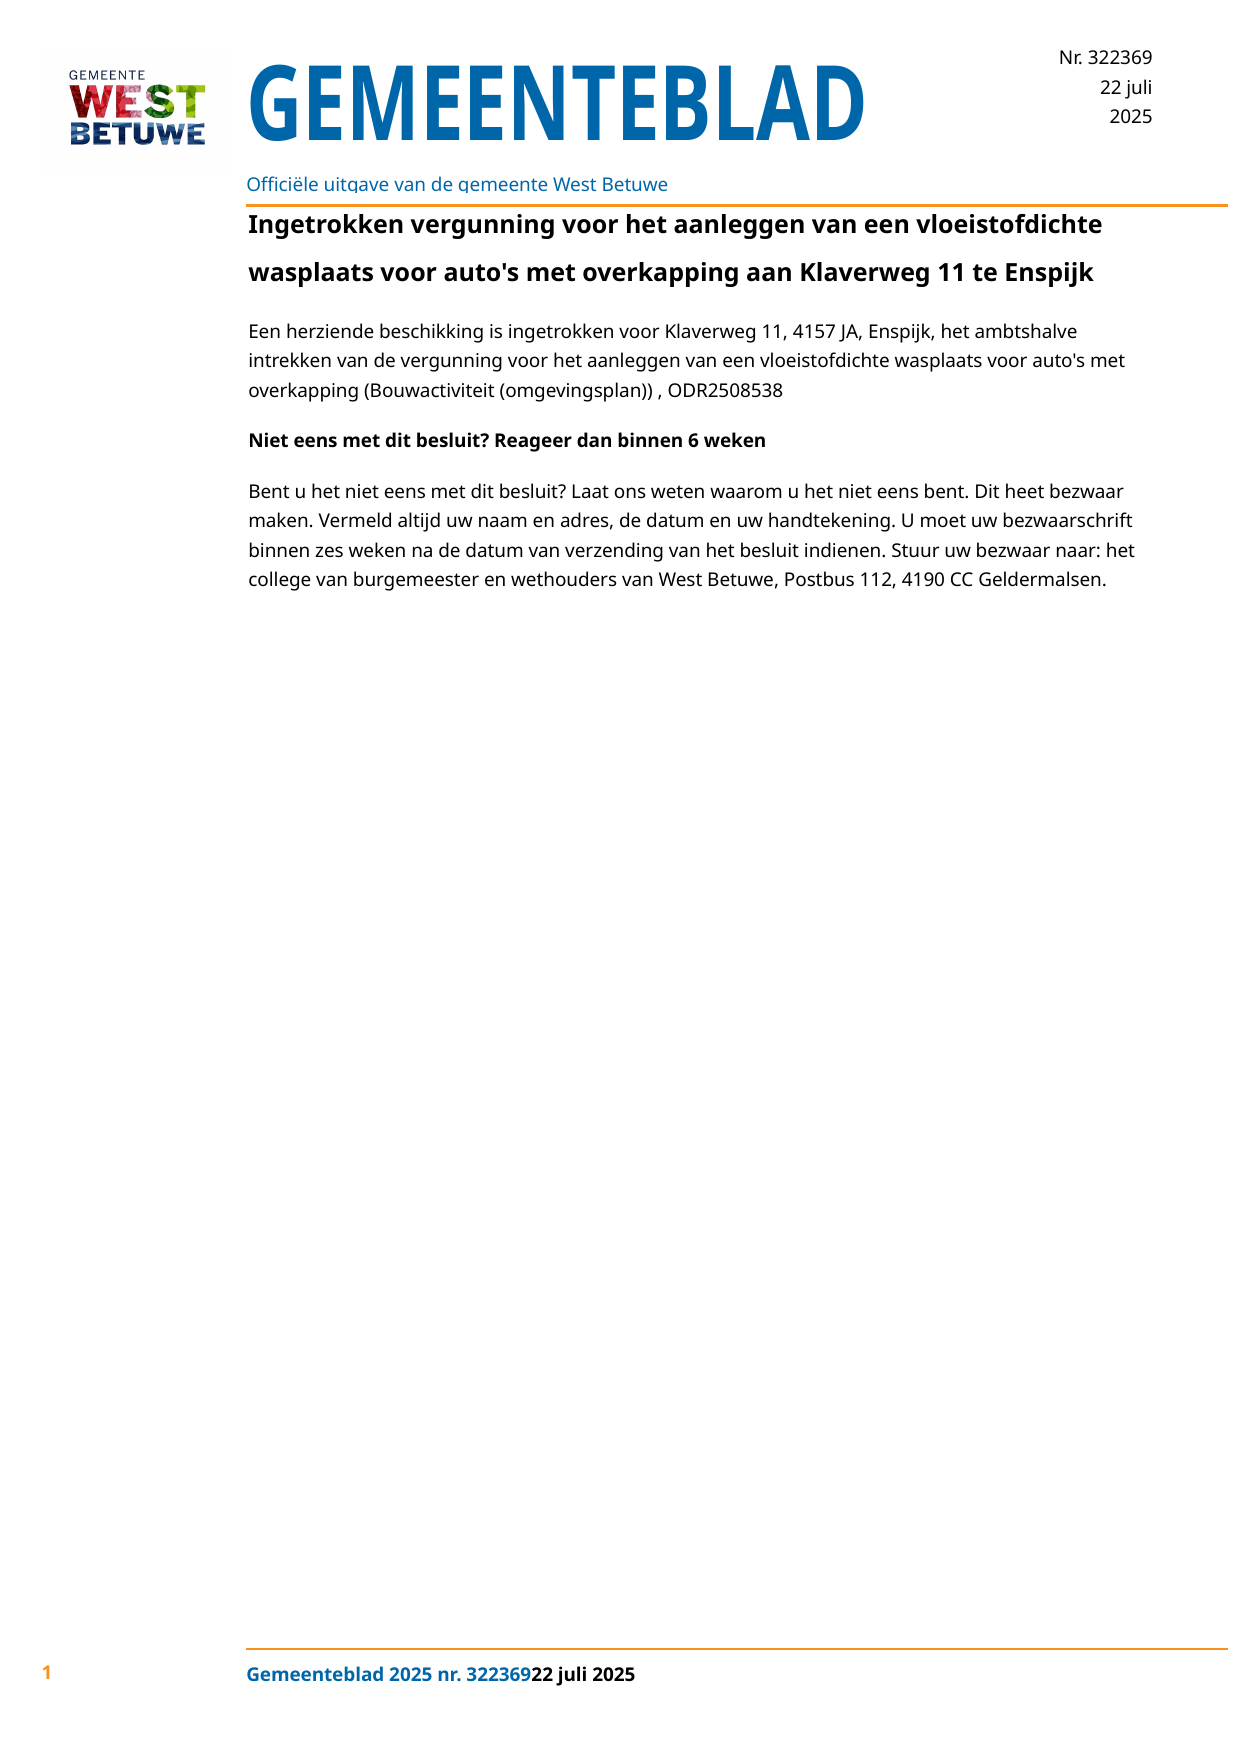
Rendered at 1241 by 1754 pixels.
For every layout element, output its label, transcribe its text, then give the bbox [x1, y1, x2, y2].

text Niet eens met dit besluit? Reageer dan binnen 6 weken [248, 427, 1152, 453]
picture [41, 47, 231, 172]
text Bent u het niet eens met dit besluit? Laat ons weten waarom u het niet eens bent. Dit heet bezwaar maken. Vermeld altijd uw naam en adres, de datum en uw handtekening. U moet uw bezwaarschrift binnen zes weken na de datum van verzending van het besluit indienen. Stuur uw bezwaar naar: het college van burgemeester en wethouders van West Betuwe, Postbus 112, 4190 CC Geldermalsen. [248, 478, 1152, 592]
text Een herziende beschikking is ingetrokken voor Klaverweg 11, 4157 JA, Enspijk, het ambtshalve intrekken van de vergunning voor het aanleggen van een vloeistofdichte wasplaats voor auto's met overkapping (Bouwactiviteit (omgevingsplan)) , ODR2508538 [248, 318, 1152, 403]
text Ingetrokken vergunning voor het aanleggen van een vloeistofdichte wasplaats voor auto's met overkapping aan Klaverweg 11 te Enspijk [248, 207, 1152, 288]
